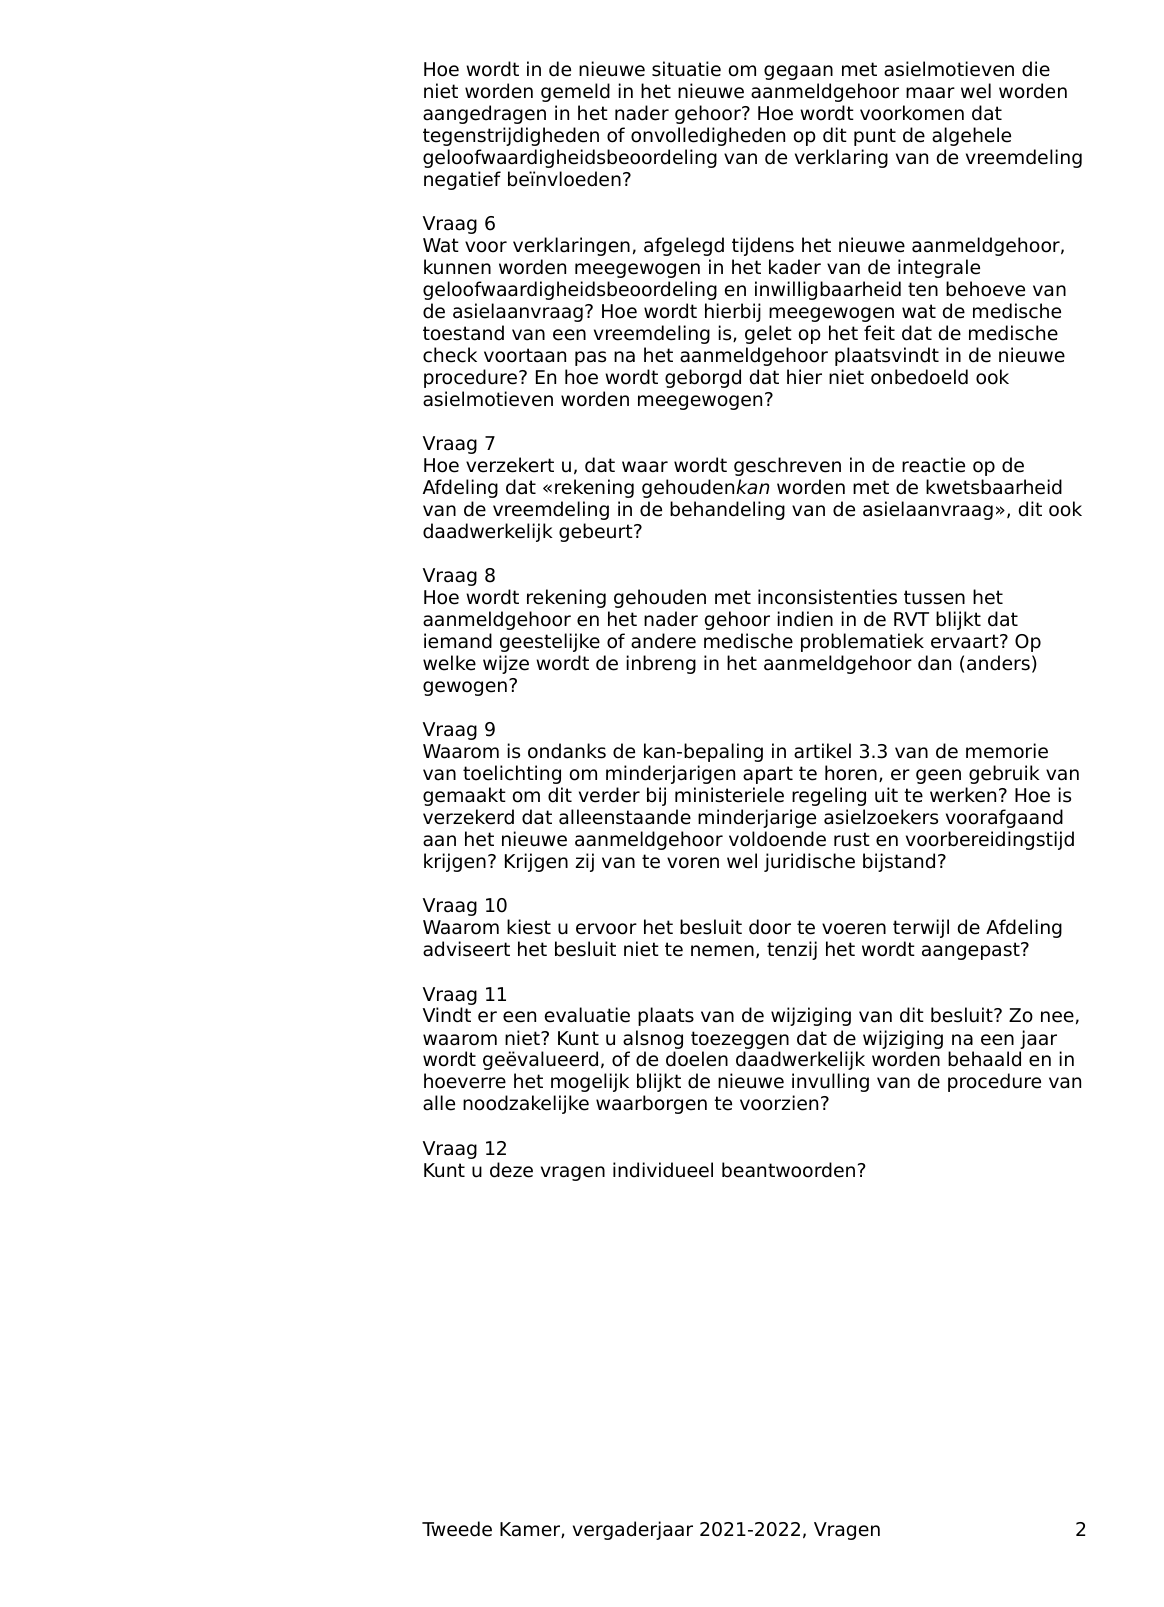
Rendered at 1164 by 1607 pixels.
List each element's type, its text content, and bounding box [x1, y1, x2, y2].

text Vraag 6 [422, 213, 1087, 235]
text Hoe wordt in de nieuwe situatie om gegaan met asielmotieven die niet worden gemeld in het nieuwe aanmeldgehoor maar wel worden aangedragen in het nader gehoor? Hoe wordt voorkomen dat tegenstrijdigheden of onvolledigheden op dit punt de algehele geloofwaardigheidsbeoordeling van de verklaring van de vreemdeling negatief beïnvloeden? [422, 59, 1087, 191]
text Kunt u deze vragen individueel beantwoorden? [422, 1159, 1087, 1181]
text Vraag 10 [422, 895, 1087, 917]
text Wat voor verklaringen, afgelegd tijdens het nieuwe aanmeldgehoor, kunnen worden meegewogen in het kader van de integrale geloofwaardigheidsbeoordeling en inwilligbaarheid ten behoeve van de asielaanvraag? Hoe wordt hierbij meegewogen wat de medische toestand van een vreemdeling is, gelet op het feit dat de medische check voortaan pas na het aanmeldgehoor plaatsvindt in de nieuwe procedure? En hoe wordt geborgd dat hier niet onbedoeld ook asielmotieven worden meegewogen? [422, 235, 1087, 411]
text Vraag 7 [422, 433, 1087, 455]
text Vraag 8 [422, 565, 1087, 587]
text Vindt er een evaluatie plaats van de wijziging van dit besluit? Zo nee, waarom niet? Kunt u alsnog toezeggen dat de wijziging na een jaar wordt geëvalueerd, of de doelen daadwerkelijk worden behaald en in hoeverre het mogelijk blijkt de nieuwe invulling van de procedure van alle noodzakelijke waarborgen te voorzien? [422, 1005, 1087, 1115]
text Hoe verzekert u, dat waar wordt geschreven in de reactie op de Afdeling dat «rekening gehoudenkan worden met de kwetsbaarheid van de vreemdeling in de behandeling van de asielaanvraag», dit ook daadwerkelijk gebeurt? [422, 455, 1087, 543]
text Vraag 12 [422, 1137, 1087, 1159]
text Vraag 11 [422, 983, 1087, 1005]
text Hoe wordt rekening gehouden met inconsistenties tussen het aanmeldgehoor en het nader gehoor indien in de RVT blijkt dat iemand geestelijke of andere medische problematiek ervaart? Op welke wijze wordt de inbreng in het aanmeldgehoor dan (anders) gewogen? [422, 587, 1087, 697]
text Waarom kiest u ervoor het besluit door te voeren terwijl de Afdeling adviseert het besluit niet te nemen, tenzij het wordt aangepast? [422, 917, 1087, 961]
text Vraag 9 [422, 719, 1087, 741]
text Waarom is ondanks de kan-bepaling in artikel 3.3 van de memorie van toelichting om minderjarigen apart te horen, er geen gebruik van gemaakt om dit verder bij ministeriele regeling uit te werken? Hoe is verzekerd dat alleenstaande minderjarige asielzoekers voorafgaand aan het nieuwe aanmeldgehoor voldoende rust en voorbereidingstijd krijgen? Krijgen zij van te voren wel juridische bijstand? [422, 741, 1087, 873]
